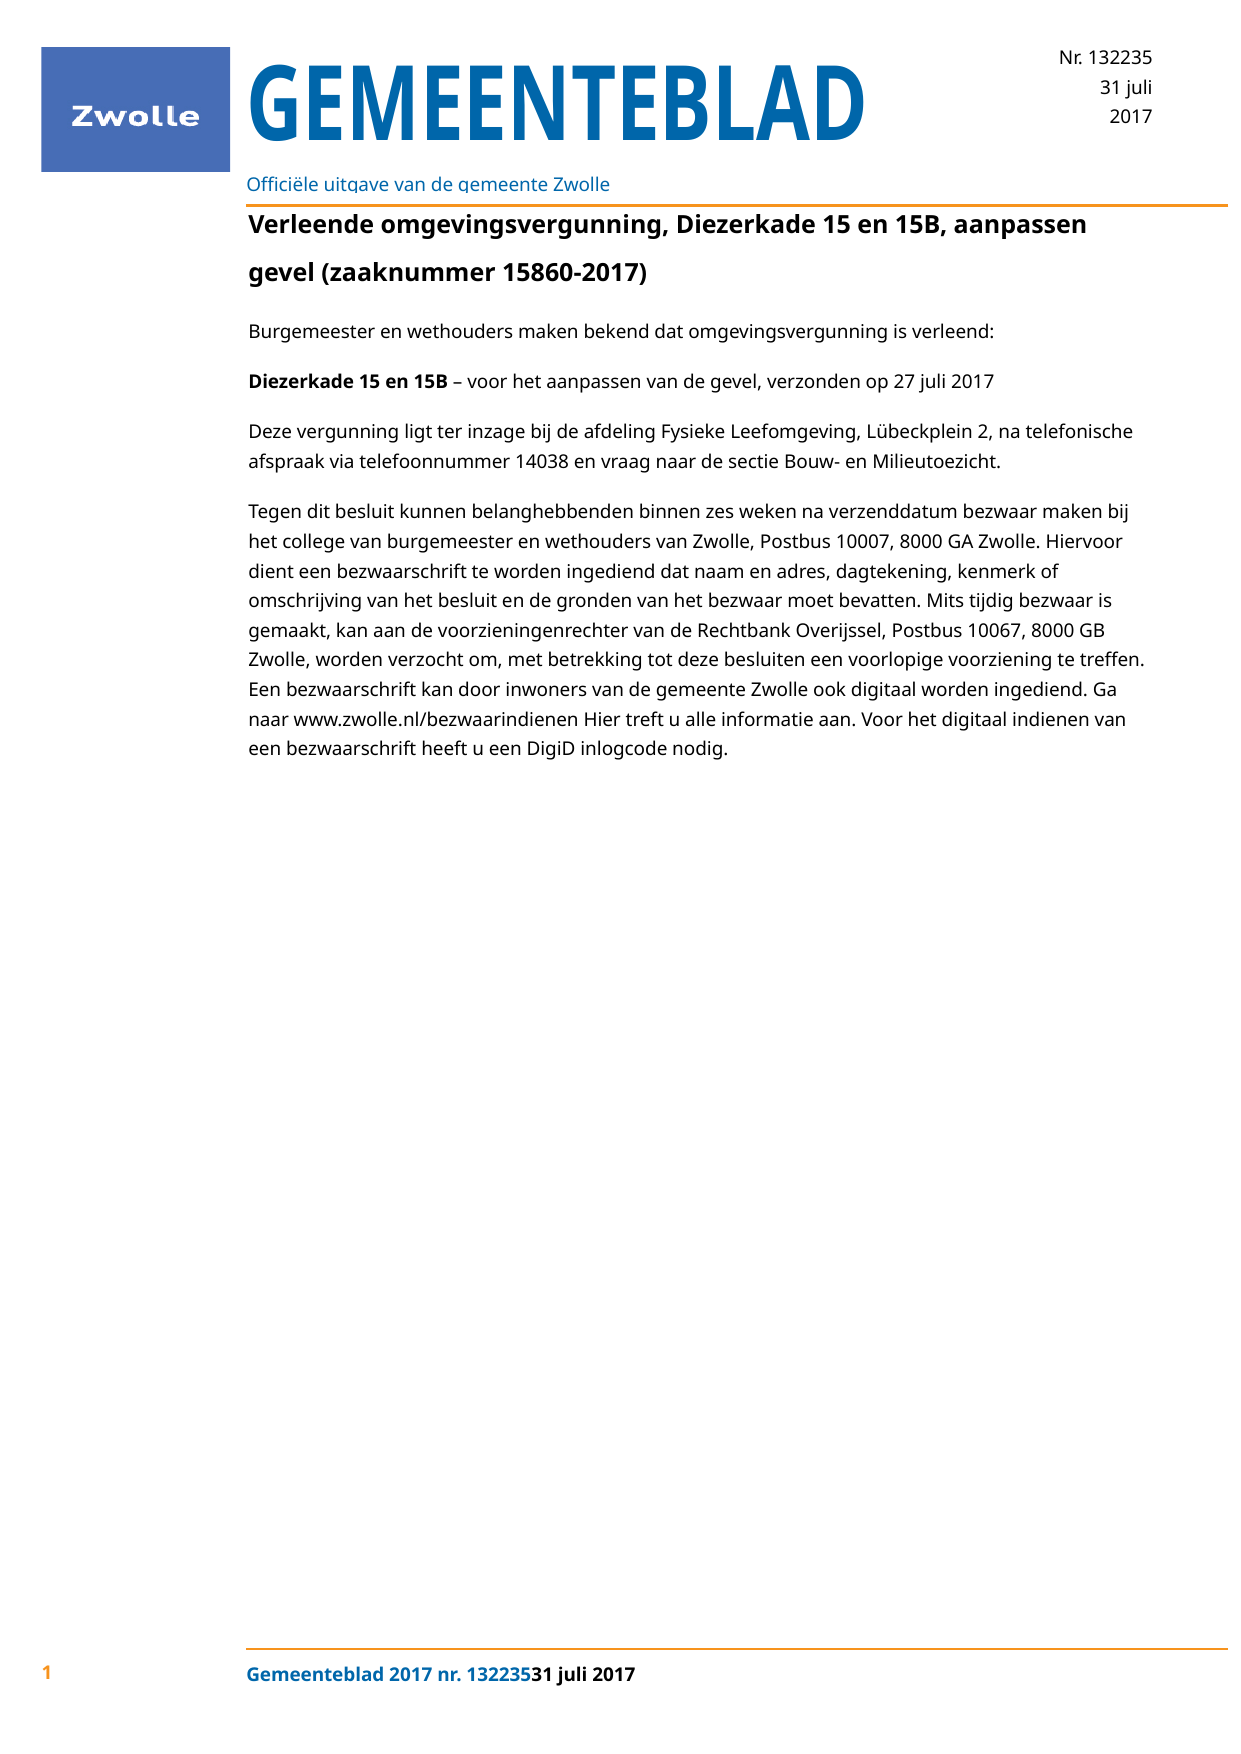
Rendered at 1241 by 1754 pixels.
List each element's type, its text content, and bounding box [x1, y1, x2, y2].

text Diezerkade 15 en 15B – voor het aanpassen van de gevel, verzonden op 27 juli 2017 [248, 368, 1152, 394]
text Tegen dit besluit kunnen belanghebbenden binnen zes weken na verzenddatum bezwaar maken bij het college van burgemeester en wethouders van Zwolle, Postbus 10007, 8000 GA Zwolle. Hiervoor dient een bezwaarschrift te worden ingediend dat naam en adres, dagtekening, kenmerk of omschrijving van het besluit en de gronden van het bezwaar moet bevatten. Mits tijdig bezwaar is gemaakt, kan aan de voorzieningenrechter van de Rechtbank Overijssel, Postbus 10067, 8000 GB Zwolle, worden verzocht om, met betrekking tot deze besluiten een voorlopige voorziening te treffen. Een bezwaarschrift kan door inwoners van de gemeente Zwolle ook digitaal worden ingediend. Ga naar www.zwolle.nl/bezwaarindienen Hier treft u alle informatie aan. Voor het digitaal indienen van een bezwaarschrift heeft u een DigiD inlogcode nodig. [248, 499, 1152, 761]
text Burgemeester en wethouders maken bekend dat omgevingsvergunning is verleend: [248, 318, 1152, 344]
picture [41, 47, 231, 172]
text Verleende omgevingsvergunning, Diezerkade 15 en 15B, aanpassen gevel (zaaknummer 15860-2017) [248, 207, 1152, 288]
text Deze vergunning ligt ter inzage bij de afdeling Fysieke Leefomgeving, Lübeckplein 2, na telefonische afspraak via telefoonnummer 14038 en vraag naar de sectie Bouw- en Milieutoezicht. [248, 419, 1152, 474]
